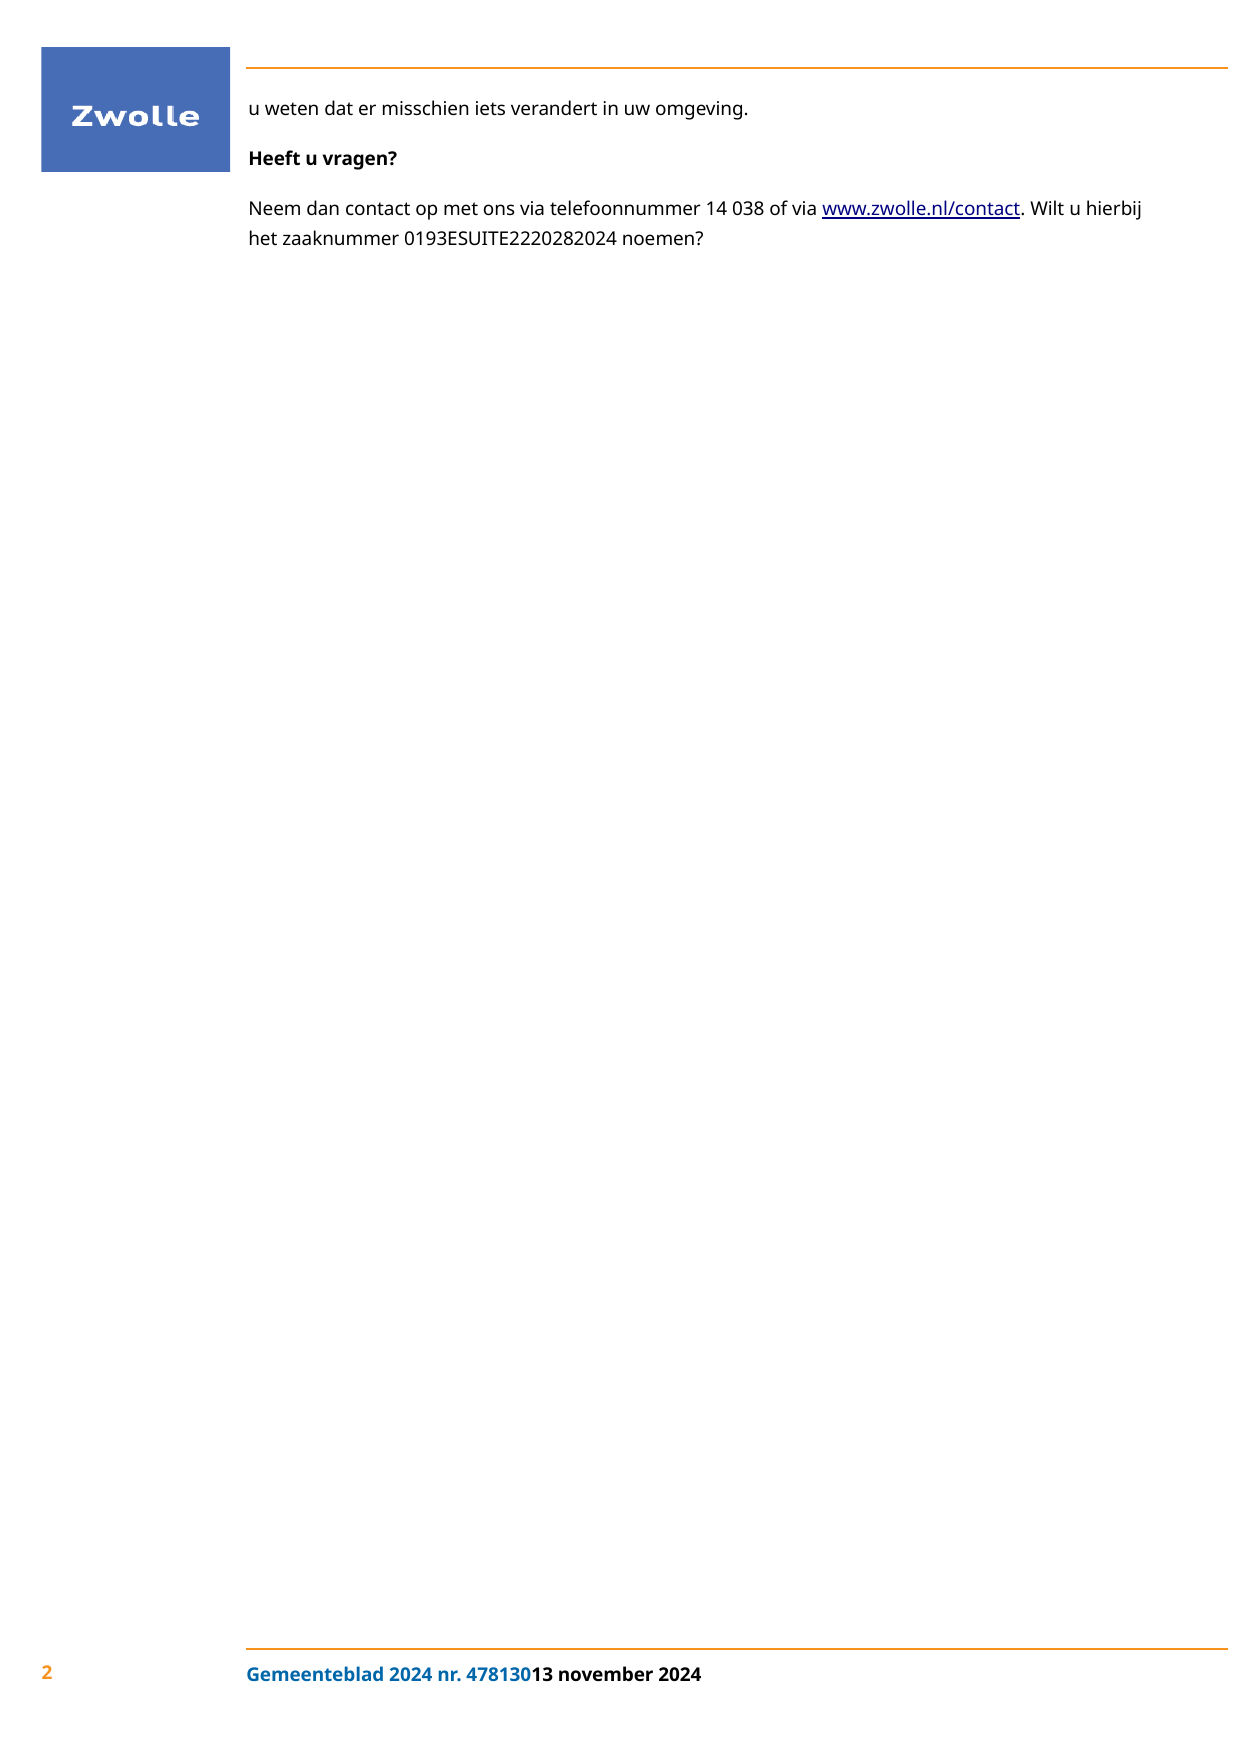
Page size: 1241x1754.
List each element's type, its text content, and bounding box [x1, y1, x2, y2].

text u weten dat er misschien iets verandert in uw omgeving. [248, 95, 1152, 121]
picture [41, 47, 231, 172]
text Heeft u vragen? [248, 145, 1152, 171]
text Neem dan contact op met ons via telefoonnummer 14 038 of via www.zwolle.nl/contact. Wilt u hierbij het zaaknummer 0193ESUITE2220282024 noemen? [248, 196, 1152, 251]
